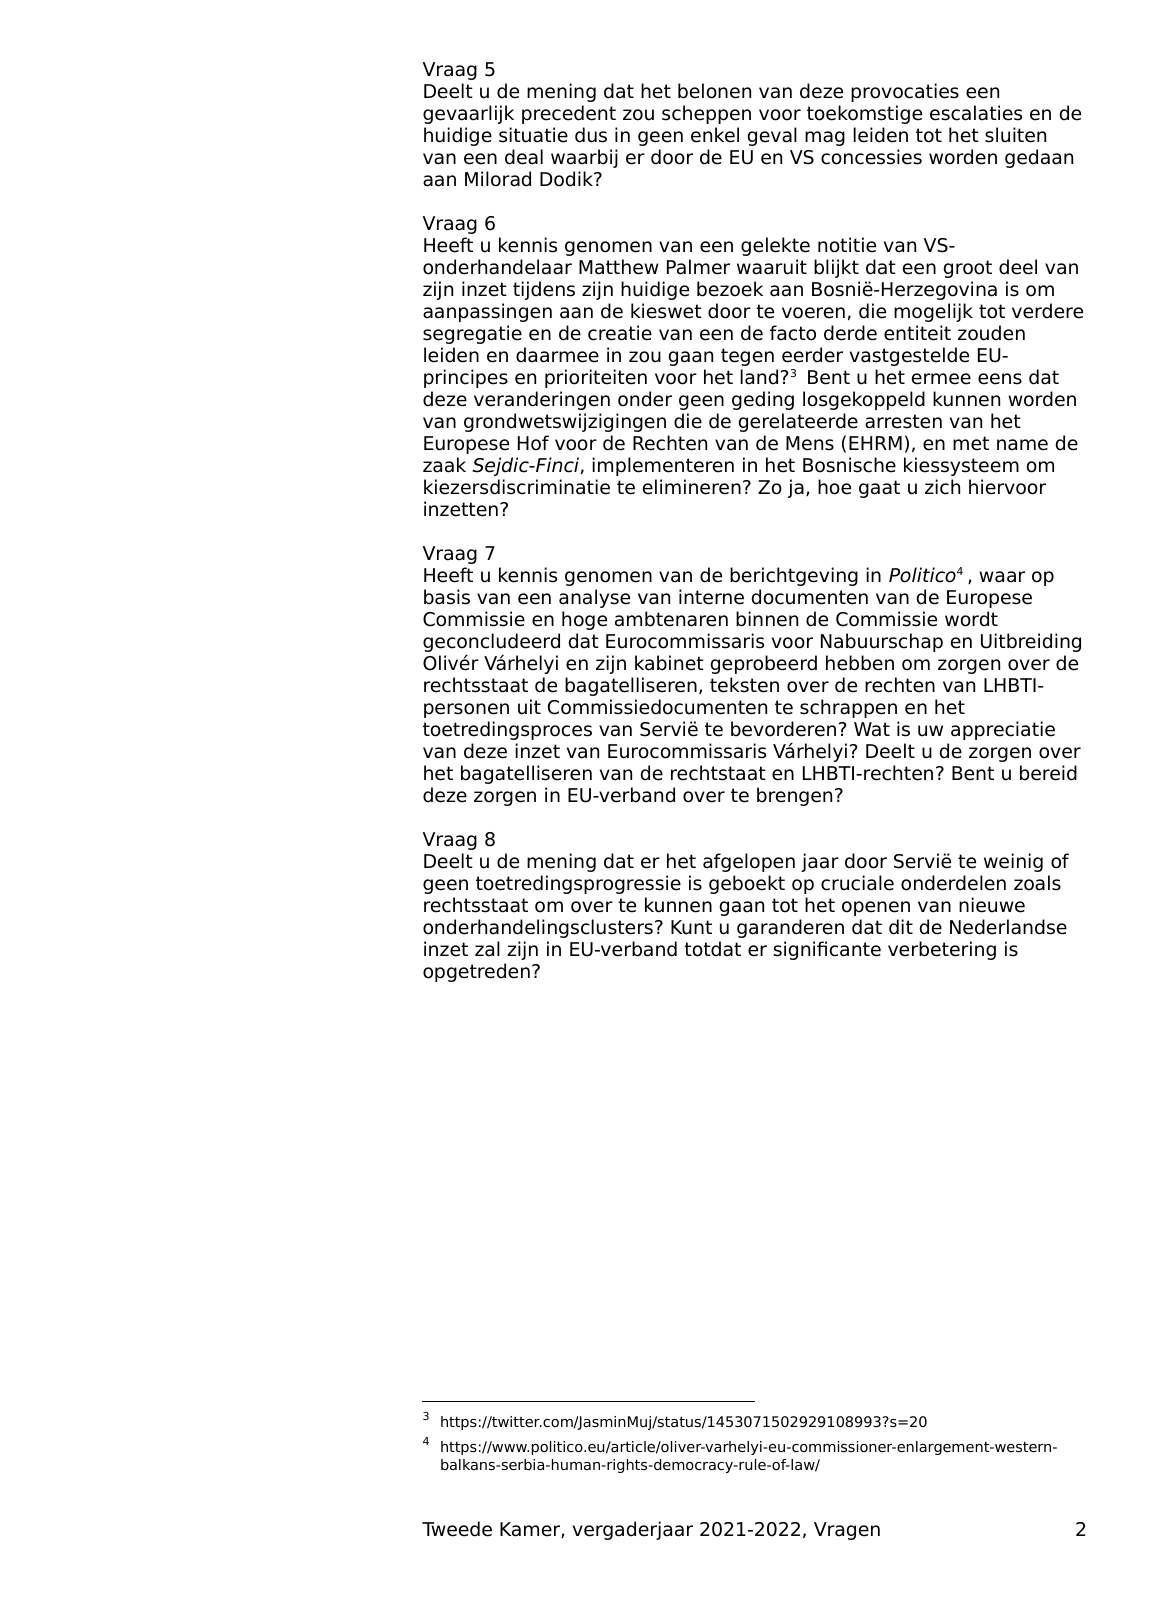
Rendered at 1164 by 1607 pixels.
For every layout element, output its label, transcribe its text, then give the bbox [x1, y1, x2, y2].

text Heeft u kennis genomen van een gelekte notitie van VS-onderhandelaar Matthew Palmer waaruit blijkt dat een groot deel van zijn inzet tijdens zijn huidige bezoek aan Bosnië-Herzegovina is om aanpassingen aan de kieswet door te voeren, die mogelijk tot verdere segregatie en de creatie van een de facto derde entiteit zouden leiden en daarmee in zou gaan tegen eerder vastgestelde EU-principes en prioriteiten voor het land? Bent u het ermee eens dat deze veranderingen onder geen geding losgekoppeld kunnen worden van grondwetswijzigingen die de gerelateerde arresten van het Europese Hof voor de Rechten van de Mens (EHRM), en met name de zaak Sejdic-Finci, implementeren in het Bosnische kiessysteem om kiezersdiscriminatie te elimineren? Zo ja, hoe gaat u zich hiervoor inzetten? [422, 235, 1087, 521]
text Deelt u de mening dat het belonen van deze provocaties een gevaarlijk precedent zou scheppen voor toekomstige escalaties en de huidige situatie dus in geen enkel geval mag leiden tot het sluiten van een deal waarbij er door de EU en VS concessies worden gedaan aan Milorad Dodik? [422, 81, 1087, 191]
text Deelt u de mening dat er het afgelopen jaar door Servië te weinig of geen toetredingsprogressie is geboekt op cruciale onderdelen zoals rechtsstaat om over te kunnen gaan tot het openen van nieuwe onderhandelingsclusters? Kunt u garanderen dat dit de Nederlandse inzet zal zijn in EU-verband totdat er significante verbetering is opgetreden? [422, 851, 1087, 983]
text https://www.politico.eu/article/oliver-varhelyi-eu-commissioner-enlargement-western-balkans-serbia-human-rights-democracy-rule-of-law/ [422, 1435, 1087, 1474]
text Vraag 6 [422, 213, 1087, 235]
text Vraag 7 [422, 543, 1087, 565]
text Vraag 8 [422, 829, 1087, 851]
text Vraag 5 [422, 59, 1087, 81]
text Heeft u kennis genomen van de berichtgeving in Politico, waar op basis van een analyse van interne documenten van de Europese Commissie en hoge ambtenaren binnen de Commissie wordt geconcludeerd dat Eurocommissaris voor Nabuurschap en Uitbreiding Olivér Várhelyi en zijn kabinet geprobeerd hebben om zorgen over de rechtsstaat de bagatelliseren, teksten over de rechten van LHBTI-personen uit Commissiedocumenten te schrappen en het toetredingsproces van Servië te bevorderen? Wat is uw appreciatie van deze inzet van Eurocommissaris Várhelyi? Deelt u de zorgen over het bagatelliseren van de rechtstaat en LHBTI-rechten? Bent u bereid deze zorgen in EU-verband over te brengen? [422, 565, 1087, 807]
text https://twitter.com/JasminMuj/status/1453071502929108993?s=20 [422, 1410, 1087, 1432]
